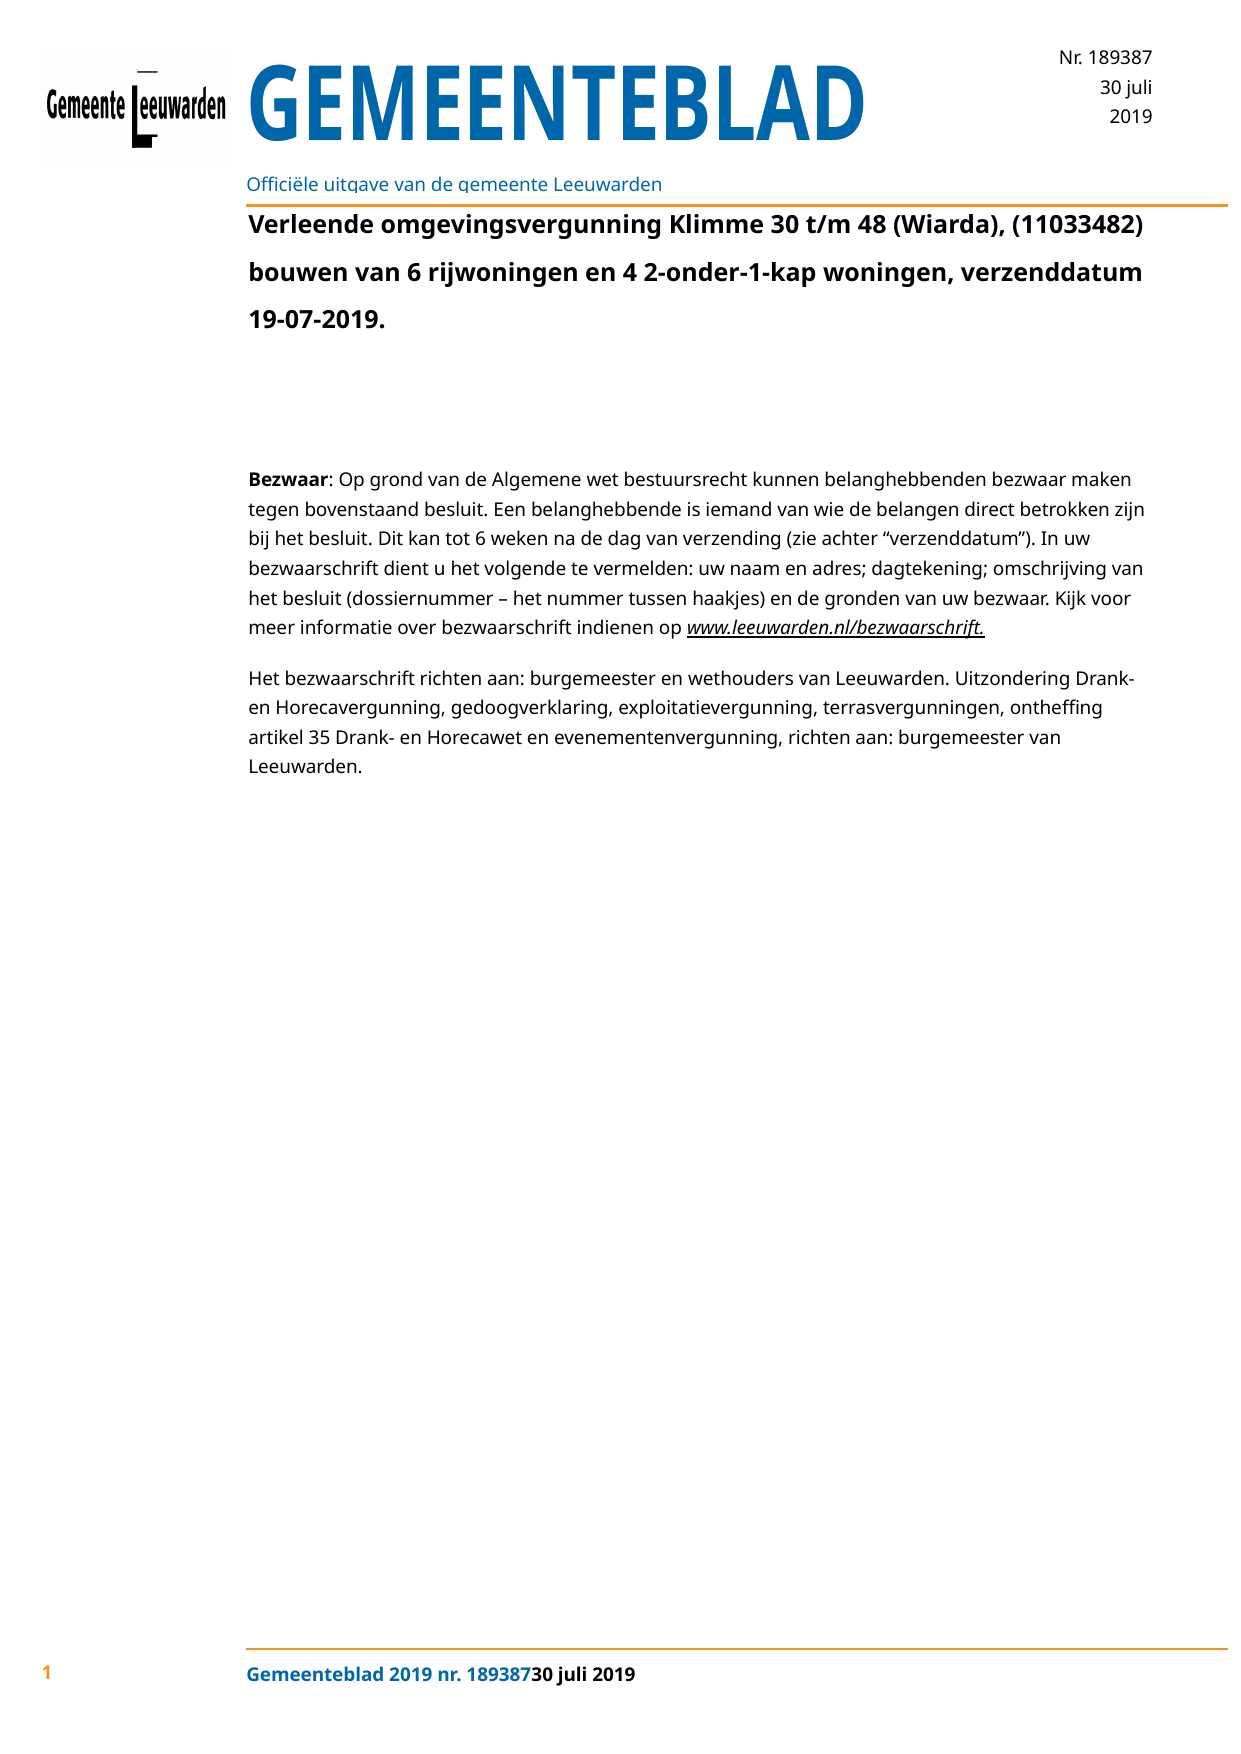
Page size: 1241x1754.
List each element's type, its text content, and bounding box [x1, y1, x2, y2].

text Verleende omgevingsvergunning Klimme 30 t/m 48 (Wiarda), (11033482) bouwen van 6 rijwoningen en 4 2-onder-1-kap woningen, verzenddatum 19-07-2019. [248, 207, 1152, 336]
picture [41, 47, 231, 172]
text Bezwaar: Op grond van de Algemene wet bestuursrecht kunnen belanghebbenden bezwaar maken tegen bovenstaand besluit. Een belanghebbende is iemand van wie de belangen direct betrokken zijn bij het besluit. Dit kan tot 6 weken na de dag van verzending (zie achter “verzenddatum”). In uw bezwaarschrift dient u het volgende te vermelden: uw naam en adres; dagtekening; omschrijving van het besluit (dossiernummer – het nummer tussen haakjes) en de gronden van uw bezwaar. Kijk voor meer informatie over bezwaarschrift indienen op www.leeuwarden.nl/bezwaarschrift. [248, 466, 1152, 640]
text Het bezwaarschrift richten aan: burgemeester en wethouders van Leeuwarden. Uitzondering Drank- en Horecavergunning, gedoogverklaring, exploitatievergunning, terrasvergunningen, ontheffing artikel 35 Drank- en Horecawet en evenementenvergunning, richten aan: burgemeester van Leeuwarden. [248, 665, 1152, 779]
